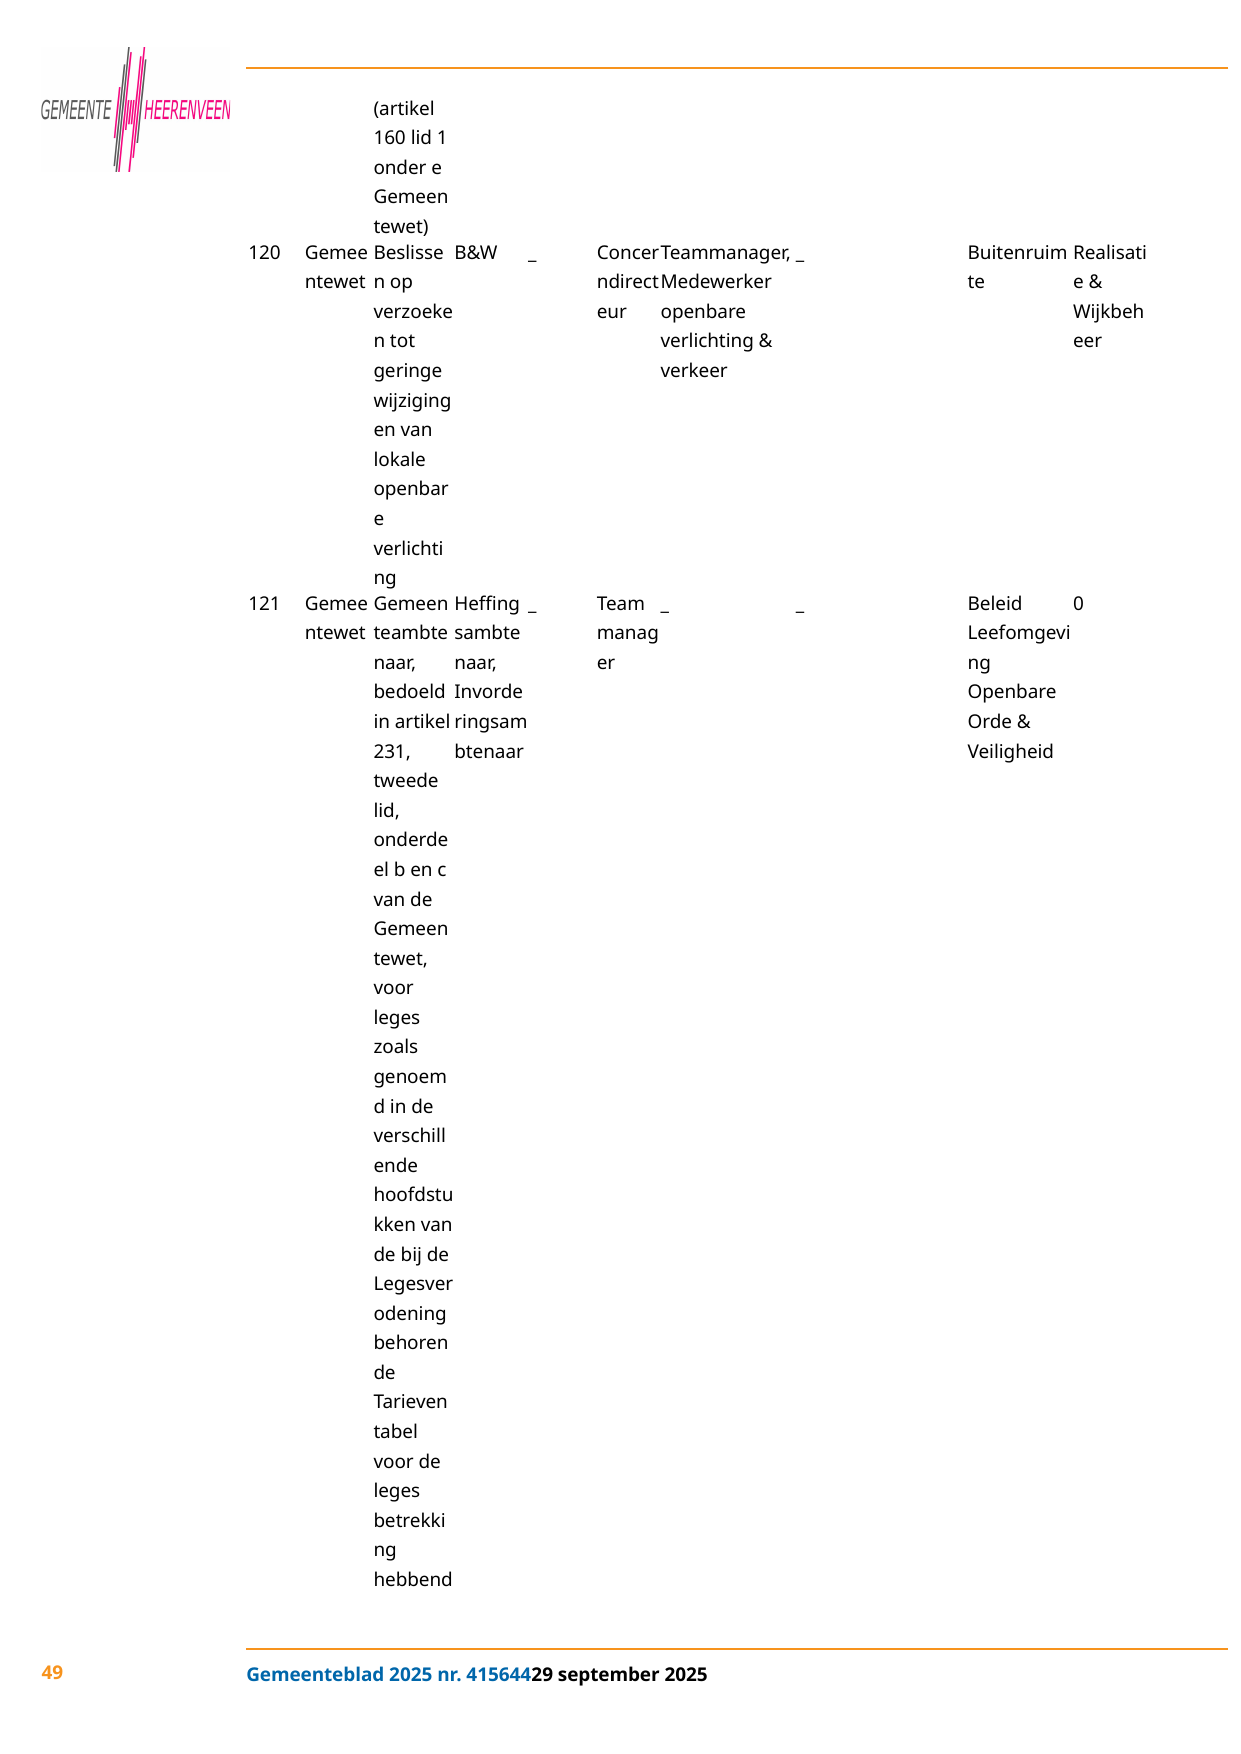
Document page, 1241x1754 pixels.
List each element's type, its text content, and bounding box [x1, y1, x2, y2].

table_cell Buitenruimte [968, 239, 1073, 590]
table_cell _ [528, 590, 597, 1592]
table_cell Concerndirecteur [597, 239, 660, 590]
table_cell [248, 95, 304, 239]
table_cell _ [660, 590, 796, 1592]
table_cell _ [528, 239, 597, 590]
table_cell Gemeentewet [305, 239, 373, 590]
table_cell B&W [454, 239, 528, 590]
table_cell Teammanager [597, 590, 660, 1592]
table_cell 121 [248, 590, 304, 1592]
table_cell (artikel 160 lid 1 onder e Gemeentewet) [373, 95, 454, 239]
table_cell Beleid Leefomgeving Openbare Orde & Veiligheid [968, 590, 1073, 1592]
table_cell Realisatie & Wijkbeheer [1073, 239, 1152, 590]
table_cell _ [796, 239, 967, 590]
table_cell _ [796, 590, 967, 1592]
picture [41, 47, 231, 172]
table_cell Heffingsambtenaar, Invorderingsambtenaar [454, 590, 528, 1592]
table_cell Beslissen op verzoeken tot geringe wijzigingen van lokale openbare verlichting [373, 239, 454, 590]
table_cell Gemeentewet [305, 590, 373, 1592]
table_cell [597, 95, 660, 239]
table_cell [454, 95, 528, 239]
table_cell [660, 95, 796, 239]
table_cell 120 [248, 239, 304, 590]
table_cell [528, 95, 597, 239]
table_cell Teammanager, Medewerker openbare verlichting & verkeer [660, 239, 796, 590]
table_cell [968, 95, 1073, 239]
table_cell Gemeenteambtenaar, bedoeld in artikel 231, tweede lid, onderdeel b en c van de Gemeentewet, voor leges zoals genoemd in de verschillende hoofdstukken van de bij de Legesverodening behorende Tarieventabel voor de leges betrekking hebbend [373, 590, 454, 1592]
table_cell [1073, 95, 1152, 239]
table_cell [796, 95, 967, 239]
table_cell 0 [1073, 590, 1152, 1592]
table_cell [305, 95, 373, 239]
